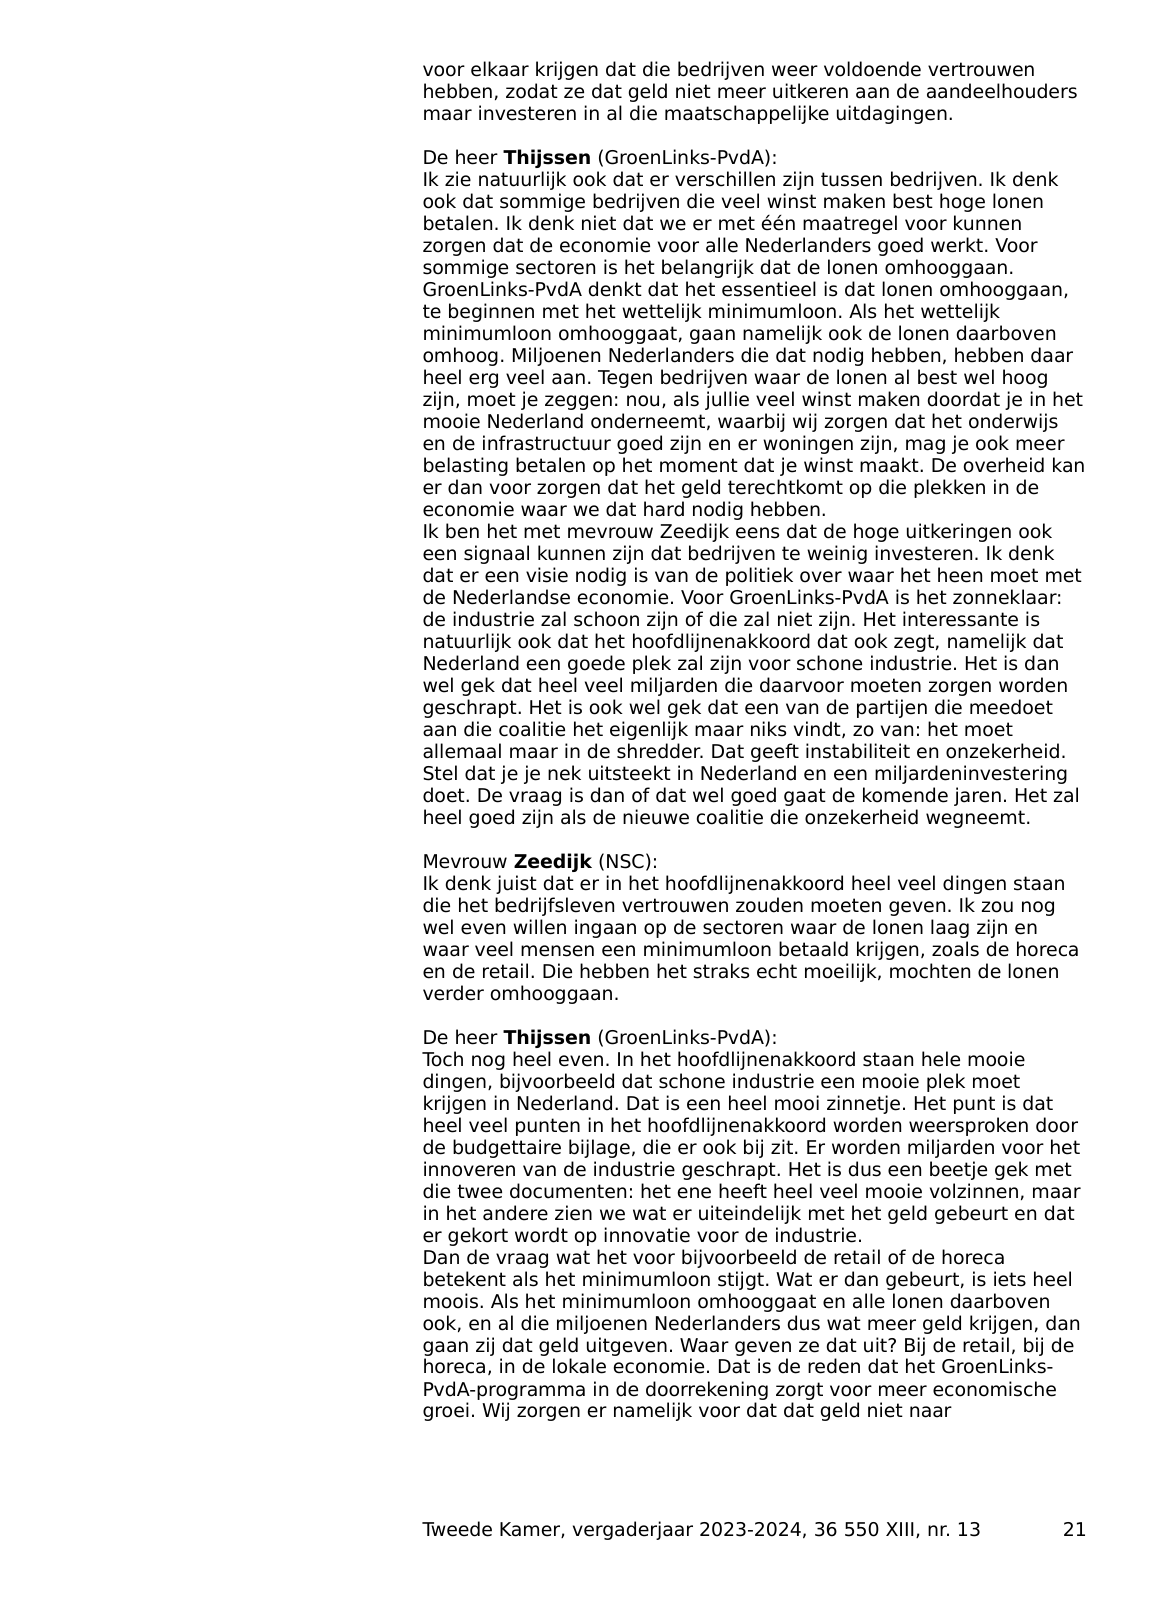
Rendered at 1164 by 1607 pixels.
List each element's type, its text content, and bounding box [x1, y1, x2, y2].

text De heer Thijssen (GroenLinks-PvdA): [422, 147, 1087, 169]
text voor elkaar krijgen dat die bedrijven weer voldoende vertrouwen hebben, zodat ze dat geld niet meer uitkeren aan de aandeelhouders maar investeren in al die maatschappelijke uitdagingen. [422, 59, 1087, 125]
text Ik denk juist dat er in het hoofdlijnenakkoord heel veel dingen staan die het bedrijfsleven vertrouwen zouden moeten geven. Ik zou nog wel even willen ingaan op de sectoren waar de lonen laag zijn en waar veel mensen een minimumloon betaald krijgen, zoals de horeca en de retail. Die hebben het straks echt moeilijk, mochten de lonen verder omhooggaan. [422, 873, 1087, 1004]
text Mevrouw Zeedijk (NSC): [422, 851, 1087, 873]
text Ik zie natuurlijk ook dat er verschillen zijn tussen bedrijven. Ik denk ook dat sommige bedrijven die veel winst maken best hoge lonen betalen. Ik denk niet dat we er met één maatregel voor kunnen zorgen dat de economie voor alle Nederlanders goed werkt. Voor sommige sectoren is het belangrijk dat de lonen omhooggaan. GroenLinks-PvdA denkt dat het essentieel is dat lonen omhooggaan, te beginnen met het wettelijk minimumloon. Als het wettelijk minimumloon omhooggaat, gaan namelijk ook de lonen daarboven omhoog. Miljoenen Nederlanders die dat nodig hebben, hebben daar heel erg veel aan. Tegen bedrijven waar de lonen al best wel hoog zijn, moet je zeggen: nou, als jullie veel winst maken doordat je in het mooie Nederland onderneemt, waarbij wij zorgen dat het onderwijs en de infrastructuur goed zijn en er woningen zijn, mag je ook meer belasting betalen op het moment dat je winst maakt. De overheid kan er dan voor zorgen dat het geld terechtkomt op die plekken in de economie waar we dat hard nodig hebben. [422, 169, 1087, 521]
text Toch nog heel even. In het hoofdlijnenakkoord staan hele mooie dingen, bijvoorbeeld dat schone industrie een mooie plek moet krijgen in Nederland. Dat is een heel mooi zinnetje. Het punt is dat heel veel punten in het hoofdlijnenakkoord worden weersproken door de budgettaire bijlage, die er ook bij zit. Er worden miljarden voor het innoveren van de industrie geschrapt. Het is dus een beetje gek met die twee documenten: het ene heeft heel veel mooie volzinnen, maar in het andere zien we wat er uiteindelijk met het geld gebeurt en dat er gekort wordt op innovatie voor de industrie. [422, 1049, 1087, 1247]
text Dan de vraag wat het voor bijvoorbeeld de retail of de horeca betekent als het minimumloon stijgt. Wat er dan gebeurt, is iets heel moois. Als het minimumloon omhooggaat en alle lonen daarboven ook, en al die miljoenen Nederlanders dus wat meer geld krijgen, dan gaan zij dat geld uitgeven. Waar geven ze dat uit? Bij de retail, bij de horeca, in de lokale economie. Dat is de reden dat het GroenLinks-PvdA-programma in de doorrekening zorgt voor meer economische groei. Wij zorgen er namelijk voor dat dat geld niet naar [422, 1247, 1087, 1422]
text De heer Thijssen (GroenLinks-PvdA): [422, 1027, 1087, 1049]
text Ik ben het met mevrouw Zeedijk eens dat de hoge uitkeringen ook een signaal kunnen zijn dat bedrijven te weinig investeren. Ik denk dat er een visie nodig is van de politiek over waar het heen moet met de Nederlandse economie. Voor GroenLinks-PvdA is het zonneklaar: de industrie zal schoon zijn of die zal niet zijn. Het interessante is natuurlijk ook dat het hoofdlijnenakkoord dat ook zegt, namelijk dat Nederland een goede plek zal zijn voor schone industrie. Het is dan wel gek dat heel veel miljarden die daarvoor moeten zorgen worden geschrapt. Het is ook wel gek dat een van de partijen die meedoet aan die coalitie het eigenlijk maar niks vindt, zo van: het moet allemaal maar in de shredder. Dat geeft instabiliteit en onzekerheid. Stel dat je je nek uitsteekt in Nederland en een miljardeninvestering doet. De vraag is dan of dat wel goed gaat de komende jaren. Het zal heel goed zijn als de nieuwe coalitie die onzekerheid wegneemt. [422, 521, 1087, 828]
